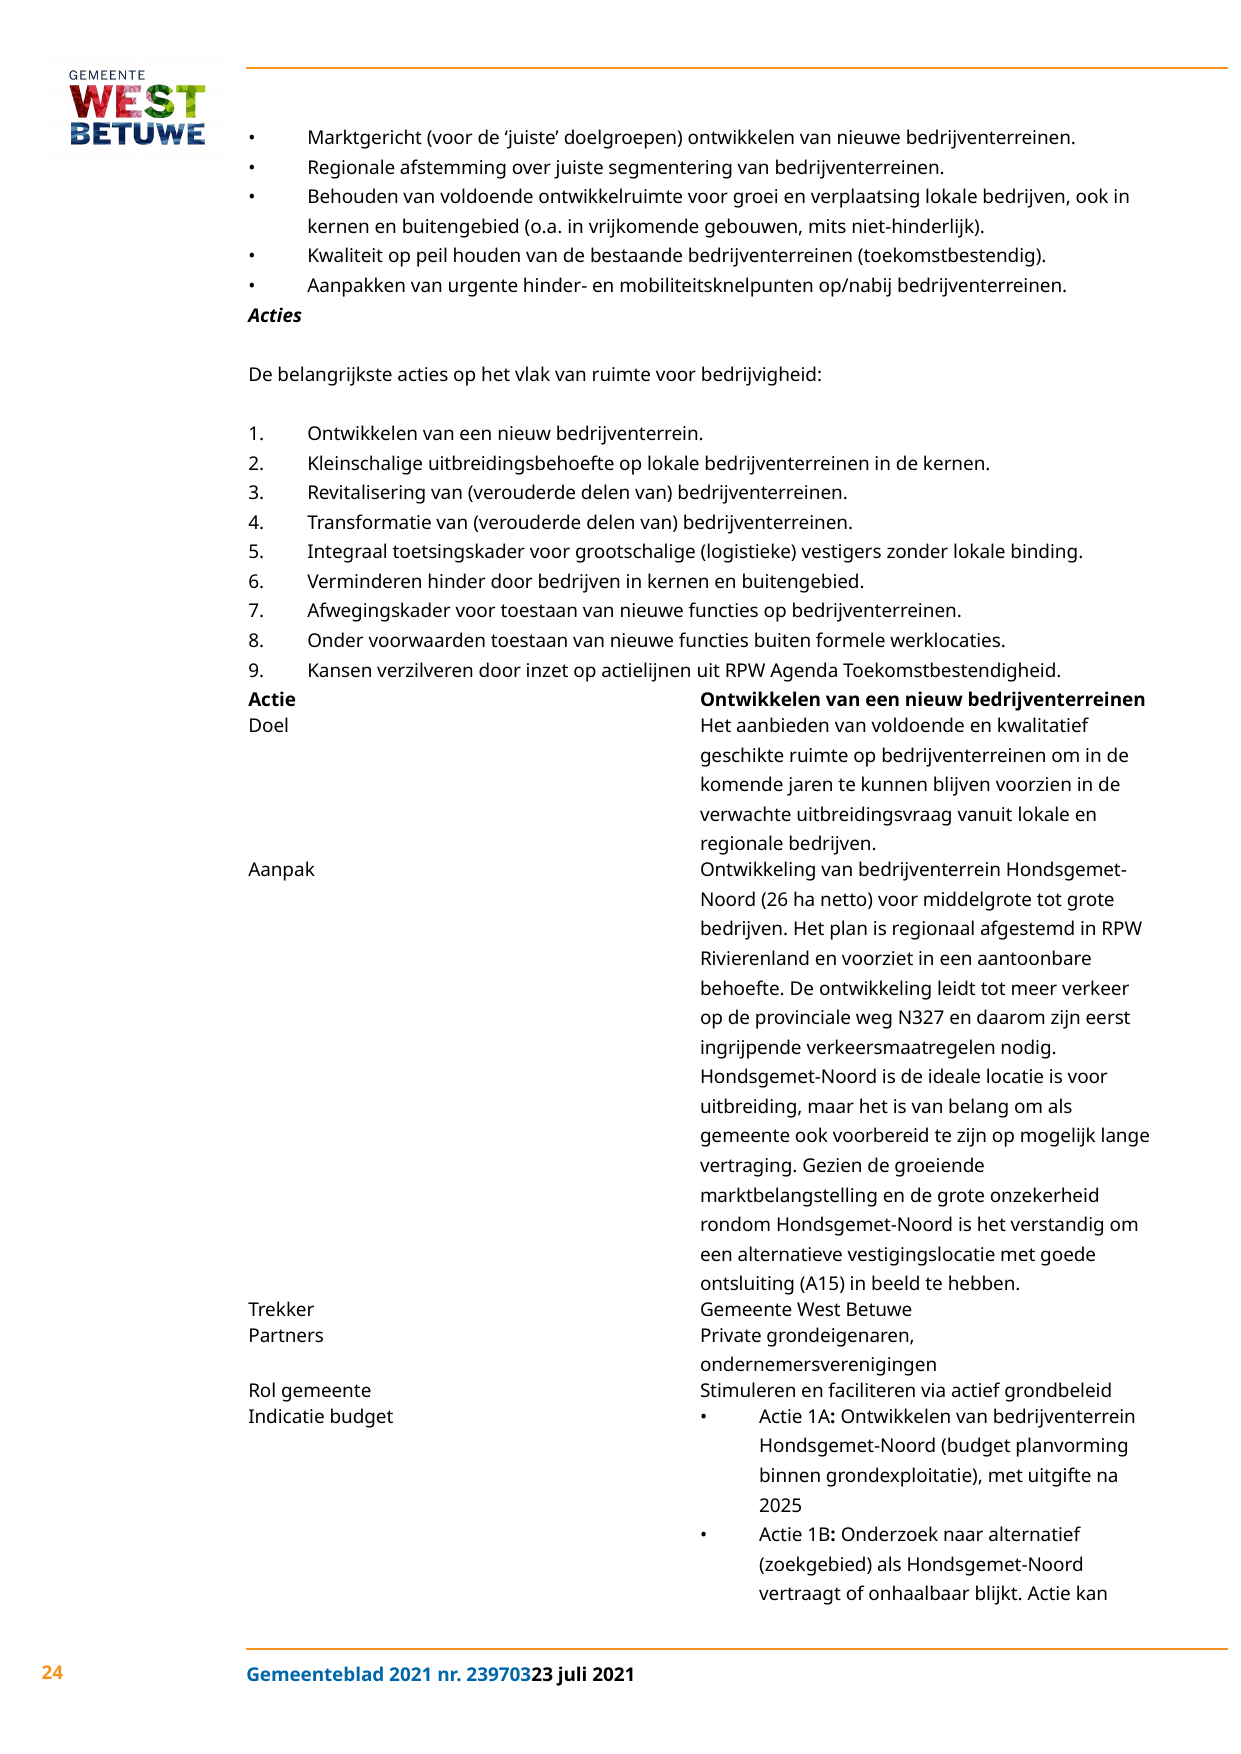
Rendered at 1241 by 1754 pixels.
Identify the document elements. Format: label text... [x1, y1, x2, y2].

list Behouden van voldoende ontwikkelruimte voor groei en verplaatsing lokale bedrijven, ook in kernen en buitengebied (o.a. in vrijkomende gebouwen, mits niet-hinderlijk). [248, 183, 1152, 239]
list Kwaliteit op peil houden van de bestaande bedrijventerreinen (toekomstbestendig). [248, 243, 1152, 268]
text Acties [248, 302, 1152, 328]
picture [41, 47, 231, 172]
table_cell Partners [248, 1322, 700, 1377]
list Ontwikkelen van een nieuw bedrijventerrein. [248, 420, 1152, 446]
table_cell Het aanbieden van voldoende en kwalitatief geschikte ruimte op bedrijventerreinen om in de komende jaren te kunnen blijven voorzien in de verwachte uitbreidingsvraag vanuit lokale en regionale bedrijven. [700, 712, 1152, 856]
table_cell Stimuleren en faciliteren via actief grondbeleid [700, 1377, 1152, 1403]
table_header Ontwikkelen van een nieuw bedrijventerreinen [700, 687, 1152, 712]
table_header Actie [248, 687, 700, 712]
table_cell Private grondeigenaren, ondernemersverenigingen [700, 1322, 1152, 1377]
list Verminderen hinder door bedrijven in kernen en buitengebied. [248, 568, 1152, 594]
table_cell Indicatie budget [248, 1403, 700, 1606]
list Afwegingskader voor toestaan van nieuwe functies op bedrijventerreinen. [248, 598, 1152, 623]
table_cell Actie 1A: Ontwikkelen van bedrijventerrein Hondsgemet-Noord (budget planvorming binnen grondexploitatie), met uitgifte na 2025 Actie 1B: Onderzoek naar alternatief (zoekgebied) als Hondsgemet-Noord vertraagt of onhaalbaar blijkt. Actie kan [700, 1403, 1152, 1606]
text De belangrijkste acties op het vlak van ruimte voor bedrijvigheid: [248, 361, 1152, 387]
list Revitalisering van (verouderde delen van) bedrijventerreinen. [248, 479, 1152, 505]
list Transformatie van (verouderde delen van) bedrijventerreinen. [248, 509, 1152, 535]
list Onder voorwaarden toestaan van nieuwe functies buiten formele werklocaties. [248, 627, 1152, 653]
list Integraal toetsingskader voor grootschalige (logistieke) vestigers zonder lokale binding. [248, 538, 1152, 564]
table_cell Aanpak [248, 856, 700, 1296]
list Kansen verzilveren door inzet op actielijnen uit RPW Agenda Toekomstbestendigheid. [248, 657, 1152, 683]
table_cell Rol gemeente [248, 1377, 700, 1403]
list Regionale afstemming over juiste segmentering van bedrijventerreinen. [248, 154, 1152, 180]
list Aanpakken van urgente hinder- en mobiliteitsknelpunten op/nabij bedrijventerreinen. [248, 272, 1152, 298]
table_cell Trekker [248, 1296, 700, 1322]
list Marktgericht (voor de ‘juiste’ doelgroepen) ontwikkelen van nieuwe bedrijventerreinen. [248, 124, 1152, 150]
table_cell Ontwikkeling van bedrijventerrein Hondsgemet-Noord (26 ha netto) voor middelgrote tot grote bedrijven. Het plan is regionaal afgestemd in RPW Rivierenland en voorziet in een aantoonbare behoefte. De ontwikkeling leidt tot meer verkeer op de provinciale weg N327 en daarom zijn eerst ingrijpende verkeersmaatregelen nodig. Hondsgemet-Noord is de ideale locatie is voor uitbreiding, maar het is van belang om als gemeente ook voorbereid te zijn op mogelijk lange vertraging. Gezien de groeiende marktbelangstelling en de grote onzekerheid rondom Hondsgemet-Noord is het verstandig om een alternatieve vestigingslocatie met goede ontsluiting (A15) in beeld te hebben. [700, 856, 1152, 1296]
table_cell Doel [248, 712, 700, 856]
table_cell Gemeente West Betuwe [700, 1296, 1152, 1322]
list Kleinschalige uitbreidingsbehoefte op lokale bedrijventerreinen in de kernen. [248, 450, 1152, 476]
